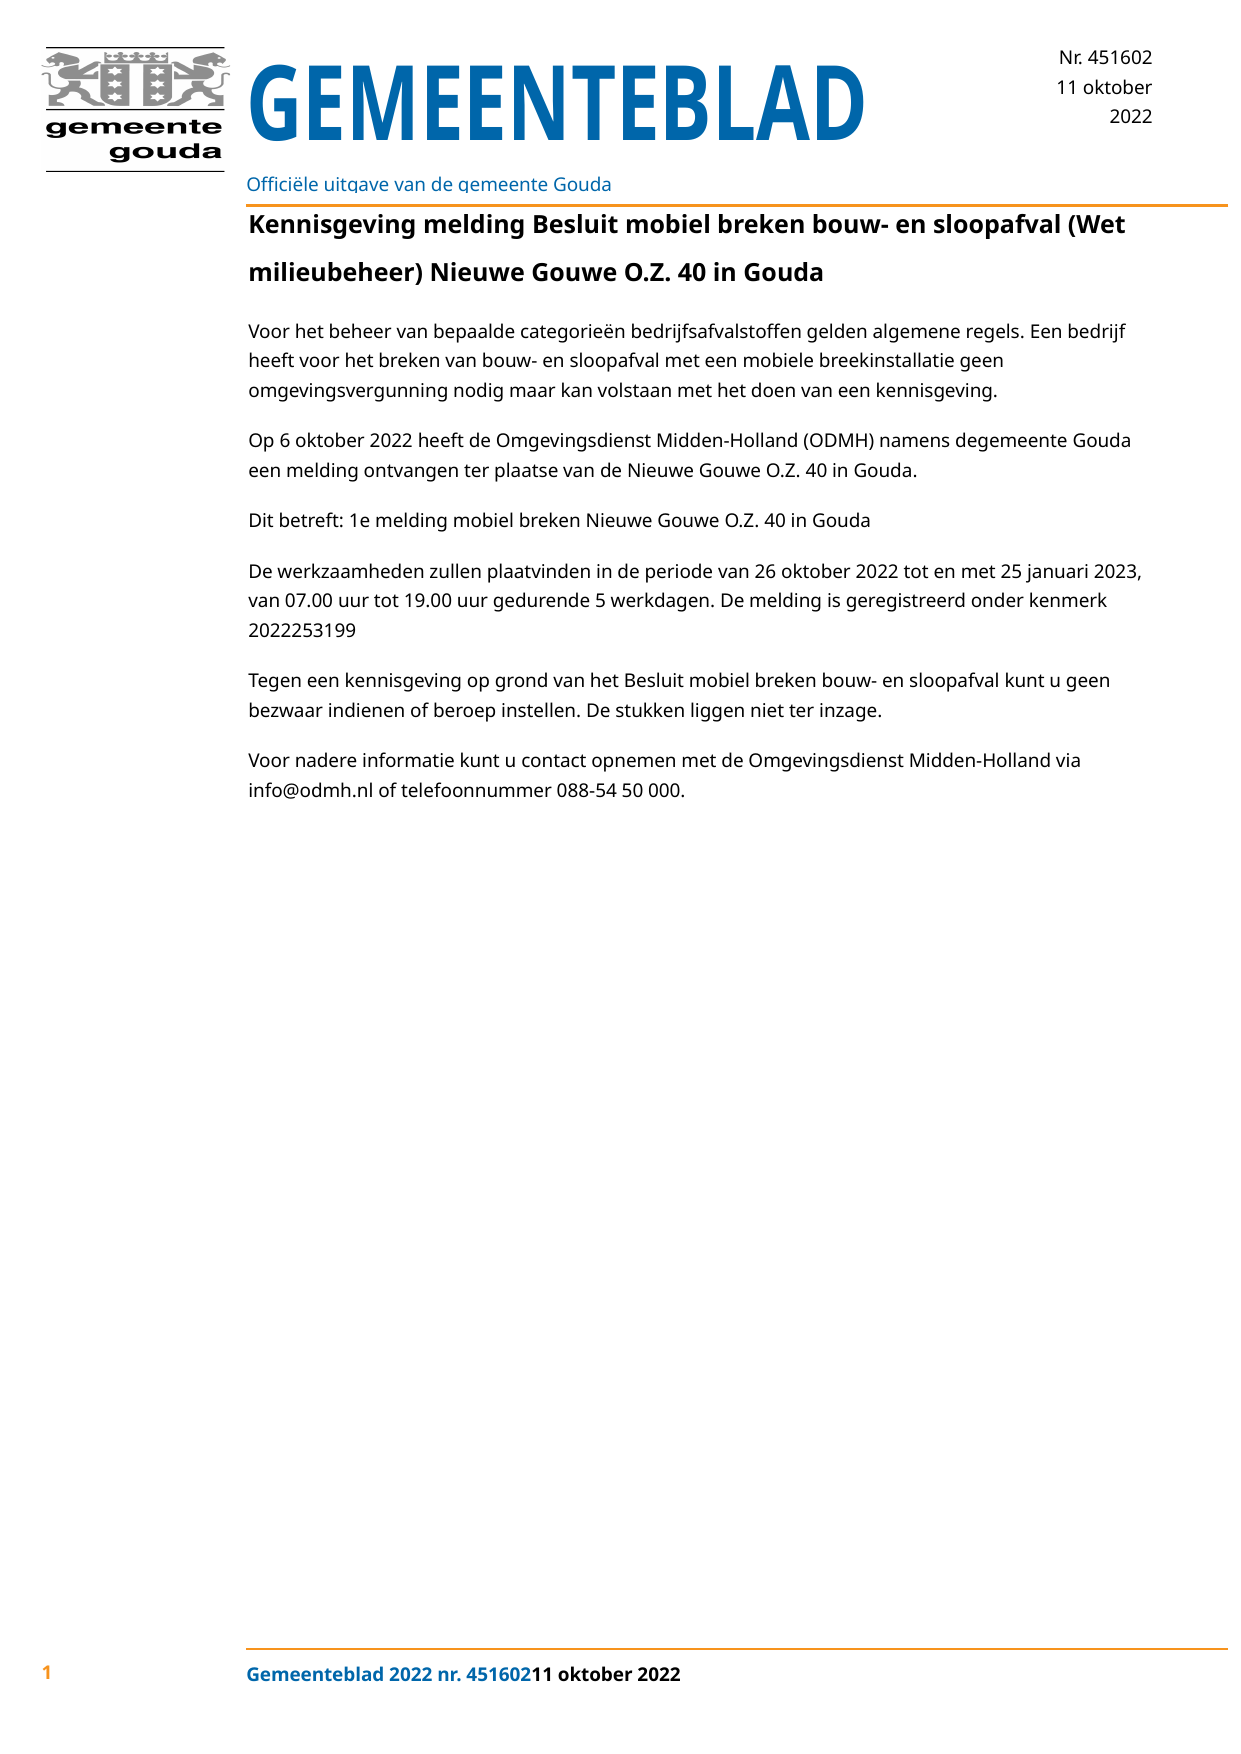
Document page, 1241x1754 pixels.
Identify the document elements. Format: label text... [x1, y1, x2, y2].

text Voor nadere informatie kunt u contact opnemen met de Omgevingsdienst Midden-Holland via info@odmh.nl of telefoonnummer 088-54 50 000. [248, 747, 1152, 803]
text De werkzaamheden zullen plaatvinden in de periode van 26 oktober 2022 tot en met 25 januari 2023, van 07.00 uur tot 19.00 uur gedurende 5 werkdagen. De melding is geregistreerd onder kenmerk 2022253199 [248, 558, 1152, 643]
text Kennisgeving melding Besluit mobiel breken bouw- en sloopafval (Wet milieubeheer) Nieuwe Gouwe O.Z. 40 in Gouda [248, 207, 1152, 288]
text Voor het beheer van bepaalde categorieën bedrijfsafvalstoffen gelden algemene regels. Een bedrijf heeft voor het breken van bouw- en sloopafval met een mobiele breekinstallatie geen omgevingsvergunning nodig maar kan volstaan met het doen van een kennisgeving. [248, 318, 1152, 403]
text Dit betreft: 1e melding mobiel breken Nieuwe Gouwe O.Z. 40 in Gouda [248, 507, 1152, 533]
text Op 6 oktober 2022 heeft de Omgevingsdienst Midden-Holland (ODMH) namens degemeente Gouda een melding ontvangen ter plaatse van de Nieuwe Gouwe O.Z. 40 in Gouda. [248, 427, 1152, 483]
picture [41, 47, 231, 172]
text Tegen een kennisgeving op grond van het Besluit mobiel breken bouw- en sloopafval kunt u geen bezwaar indienen of beroep instellen. De stukken liggen niet ter inzage. [248, 667, 1152, 723]
